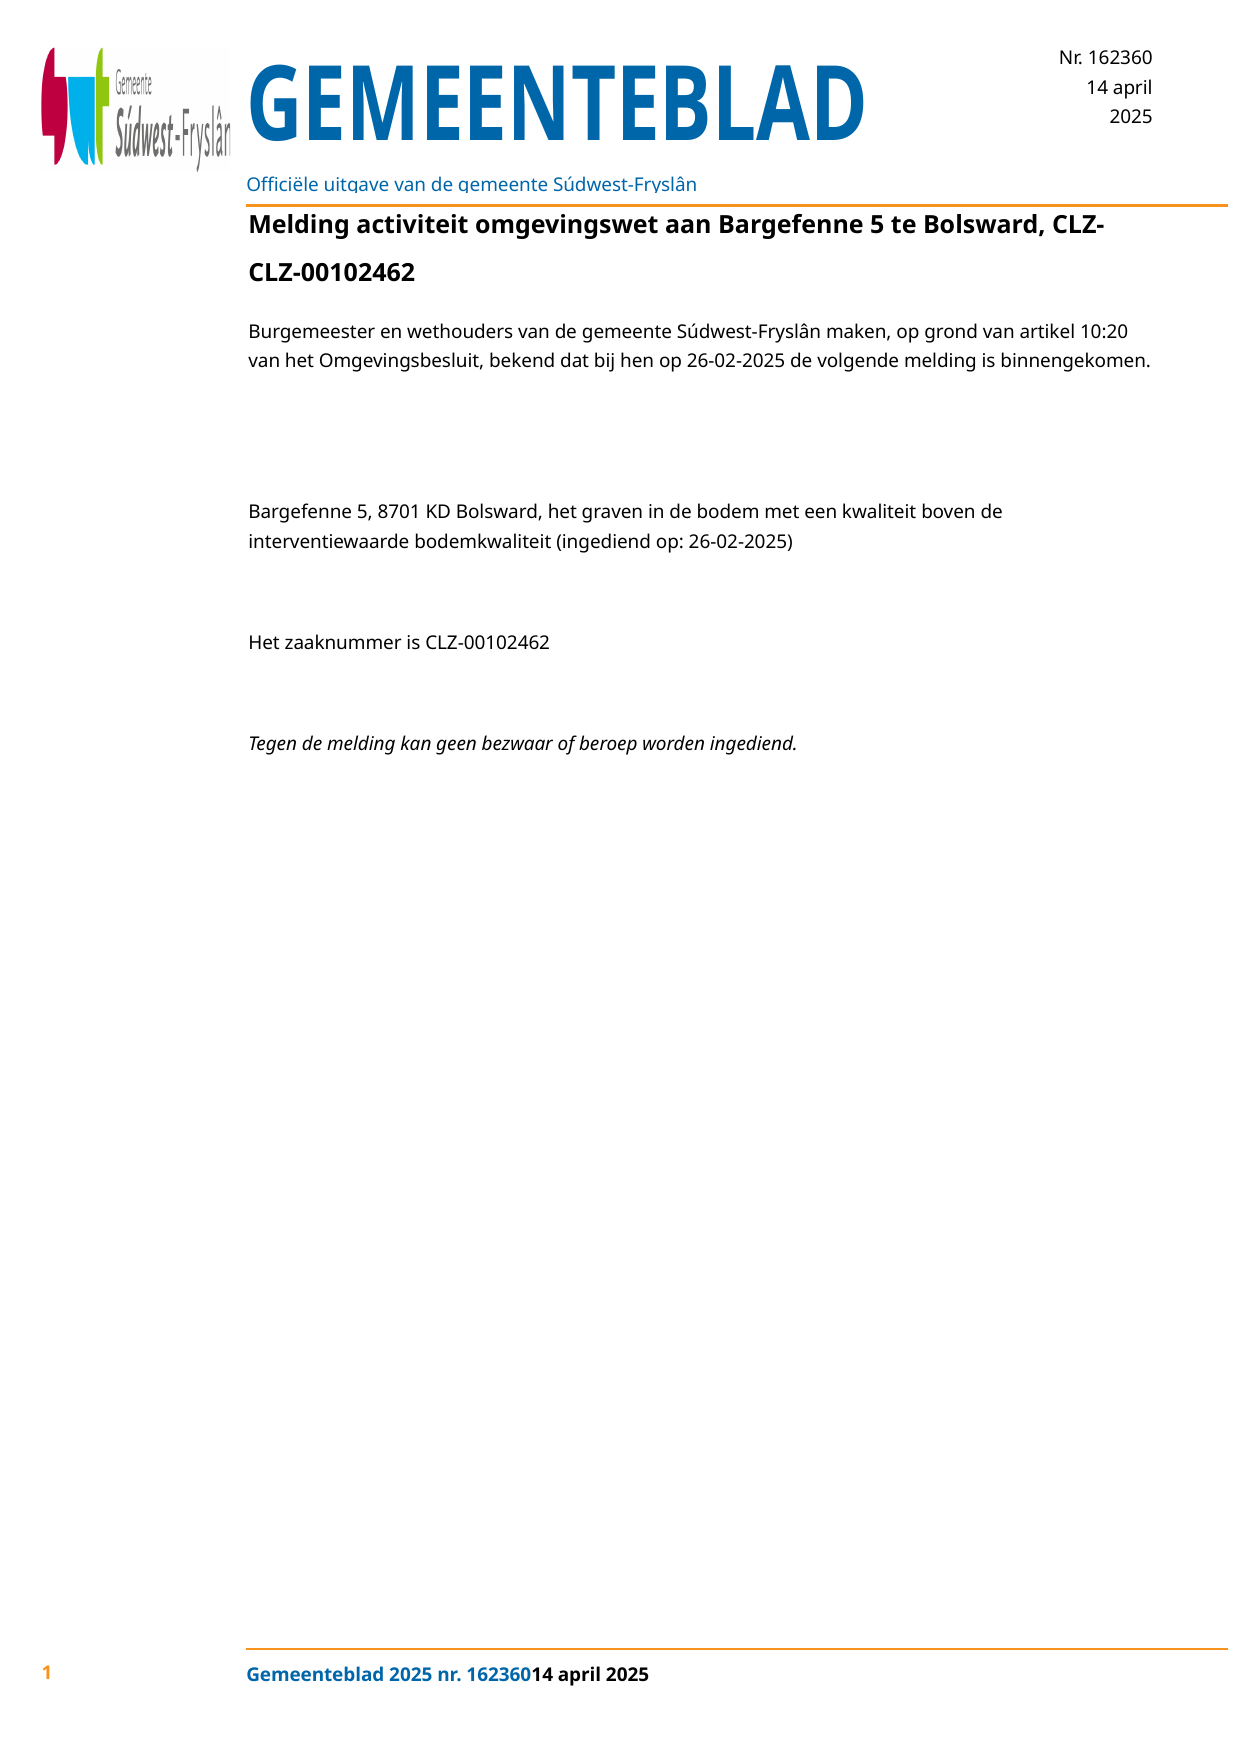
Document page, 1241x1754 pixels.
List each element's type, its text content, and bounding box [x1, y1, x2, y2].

text Bargefenne 5, 8701 KD Bolsward, het graven in de bodem met een kwaliteit boven de interventiewaarde bodemkwaliteit (ingediend op: 26-02-2025) [248, 499, 1152, 554]
text Melding activiteit omgevingswet aan Bargefenne 5 te Bolsward, CLZ-CLZ-00102462 [248, 207, 1152, 288]
text Tegen de melding kan geen bezwaar of beroep worden ingediend. [248, 730, 1152, 756]
picture [41, 47, 231, 172]
text Het zaaknummer is CLZ-00102462 [248, 629, 1152, 655]
text Burgemeester en wethouders van de gemeente Súdwest-Fryslân maken, op grond van artikel 10:20 van het Omgevingsbesluit, bekend dat bij hen op 26-02-2025 de volgende melding is binnengekomen. [248, 318, 1152, 373]
